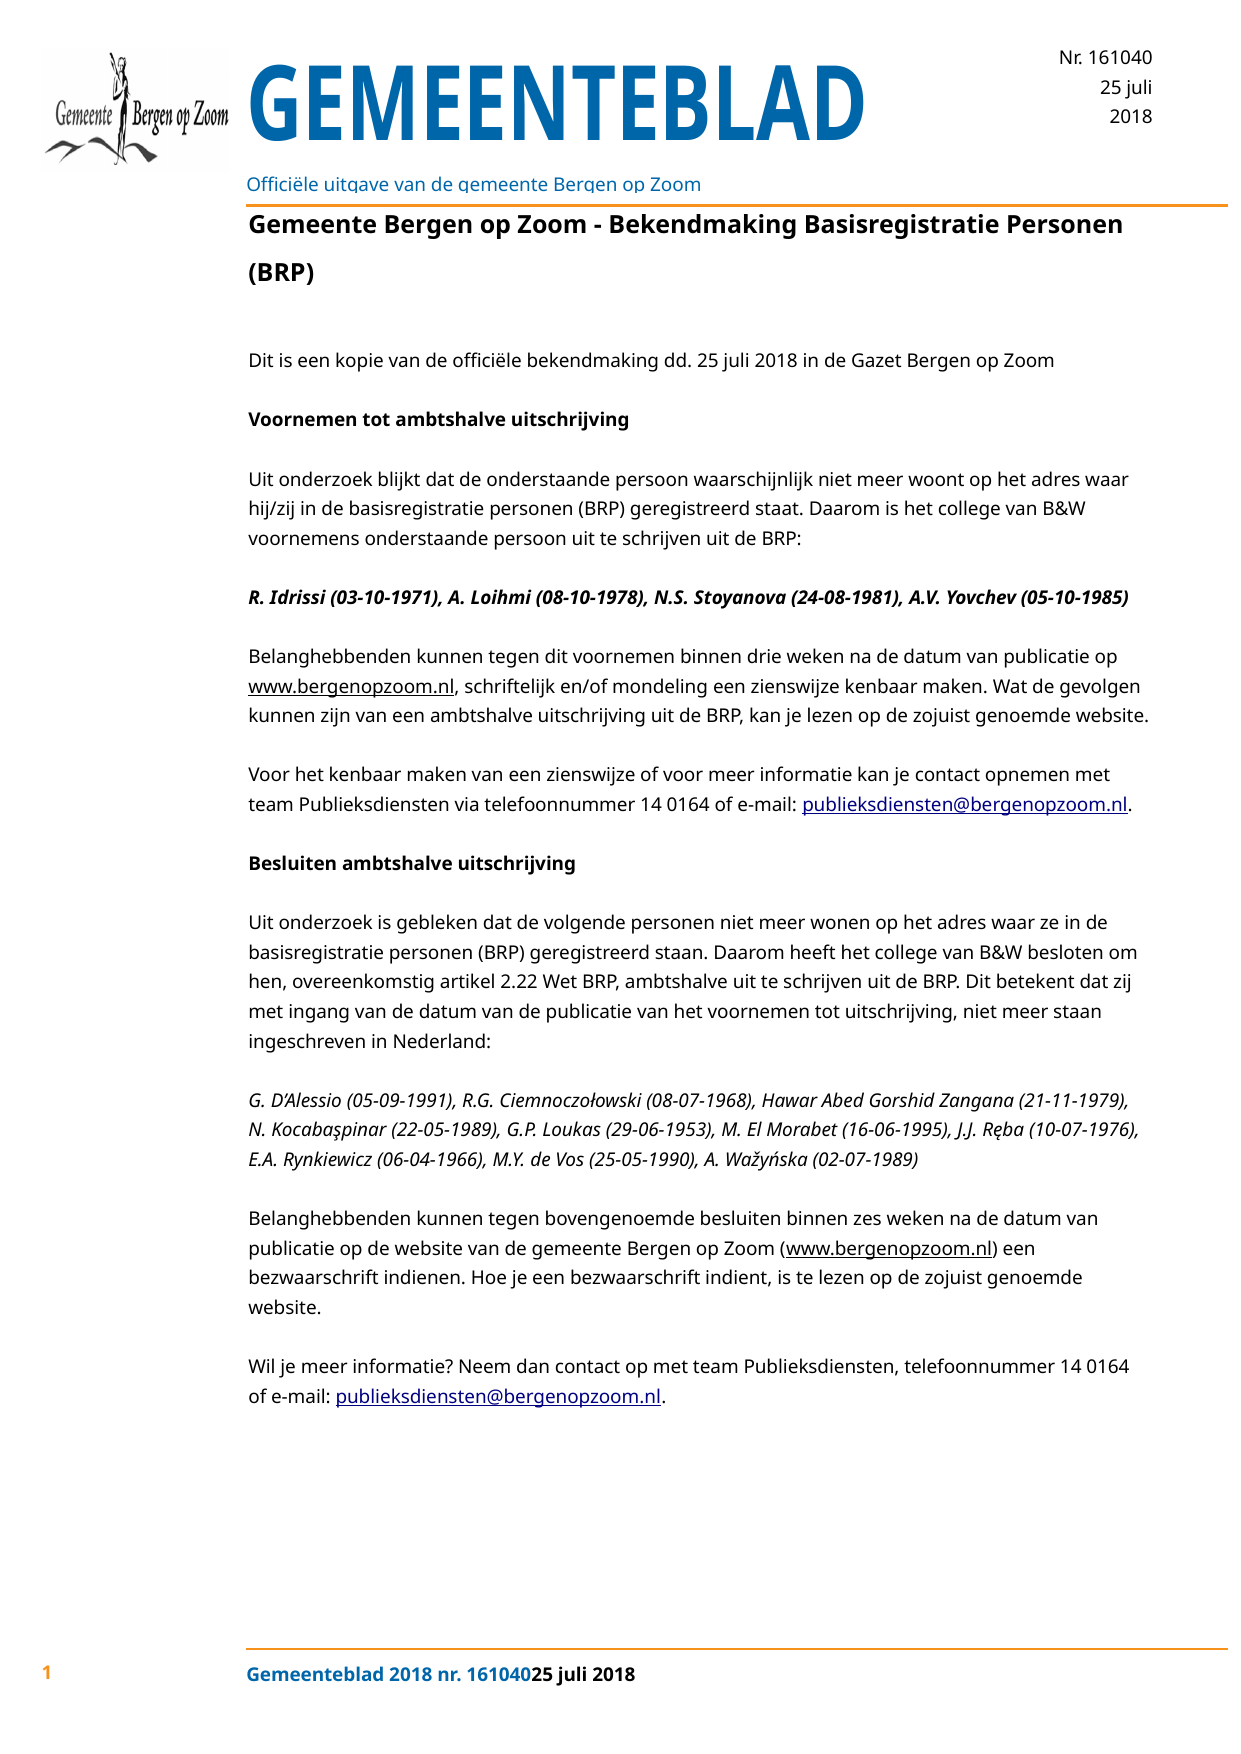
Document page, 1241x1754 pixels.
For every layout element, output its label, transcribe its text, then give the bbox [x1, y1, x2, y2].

text Belanghebbenden kunnen tegen bovengenoemde besluiten binnen zes weken na de datum van publicatie op de website van de gemeente Bergen op Zoom (www.bergenopzoom.nl) een bezwaarschrift indienen. Hoe je een bezwaarschrift indient, is te lezen op de zojuist genoemde website. [248, 1205, 1152, 1320]
text Wil je meer informatie? Neem dan contact op met team Publieksdiensten, telefoonnummer 14 0164 of e-mail: publieksdiensten@bergenopzoom.nl. [248, 1353, 1152, 1409]
text Uit onderzoek is gebleken dat de volgende personen niet meer wonen op het adres waar ze in de basisregistratie personen (BRP) geregistreerd staan. Daarom heeft het college van B&W besloten om hen, overeenkomstig artikel 2.22 Wet BRP, ambtshalve uit te schrijven uit de BRP. Dit betekent dat zij met ingang van de datum van de publicatie van het voornemen tot uitschrijving, niet meer staan ingeschreven in Nederland: [248, 909, 1152, 1054]
text Voornemen tot ambtshalve uitschrijving [248, 407, 1152, 432]
text Uit onderzoek blijkt dat de onderstaande persoon waarschijnlijk niet meer woont op het adres waar hij/zij in de basisregistratie personen (BRP) geregistreerd staat. Daarom is het college van B&W voornemens onderstaande persoon uit te schrijven uit de BRP: [248, 466, 1152, 551]
text Dit is een kopie van de officiële bekendmaking dd. 25 juli 2018 in de Gazet Bergen op Zoom [248, 347, 1152, 373]
picture [41, 47, 231, 172]
text Gemeente Bergen op Zoom - Bekendmaking Basisregistratie Personen (BRP) [248, 207, 1152, 288]
text Voor het kenbaar maken van een zienswijze of voor meer informatie kan je contact opnemen met team Publieksdiensten via telefoonnummer 14 0164 of e-mail: publieksdiensten@bergenopzoom.nl. [248, 762, 1152, 817]
text Besluiten ambtshalve uitschrijving [248, 850, 1152, 876]
text G. D’Alessio (05-09-1991), R.G. Ciemnoczołowski (08-07-1968), Hawar Abed Gorshid Zangana (21-11-1979), N. Kocabaşpinar (22-05-1989), G.P. Loukas (29-06-1953), M. El Morabet (16-06-1995), J.J. Ręba (10-07-1976), E.A. Rynkiewicz (06-04-1966), M.Y. de Vos (25-05-1990), A. Wažyńska (02-07-1989) [248, 1087, 1152, 1172]
text Belanghebbenden kunnen tegen dit voornemen binnen drie weken na de datum van publicatie op www.bergenopzoom.nl, schriftelijk en/of mondeling een zienswijze kenbaar maken. Wat de gevolgen kunnen zijn van een ambtshalve uitschrijving uit de BRP, kan je lezen op de zojuist genoemde website. [248, 643, 1152, 728]
text R. Idrissi (03-10-1971), A. Loihmi (08-10-1978), N.S. Stoyanova (24-08-1981), A.V. Yovchev (05-10-1985) [248, 584, 1152, 610]
